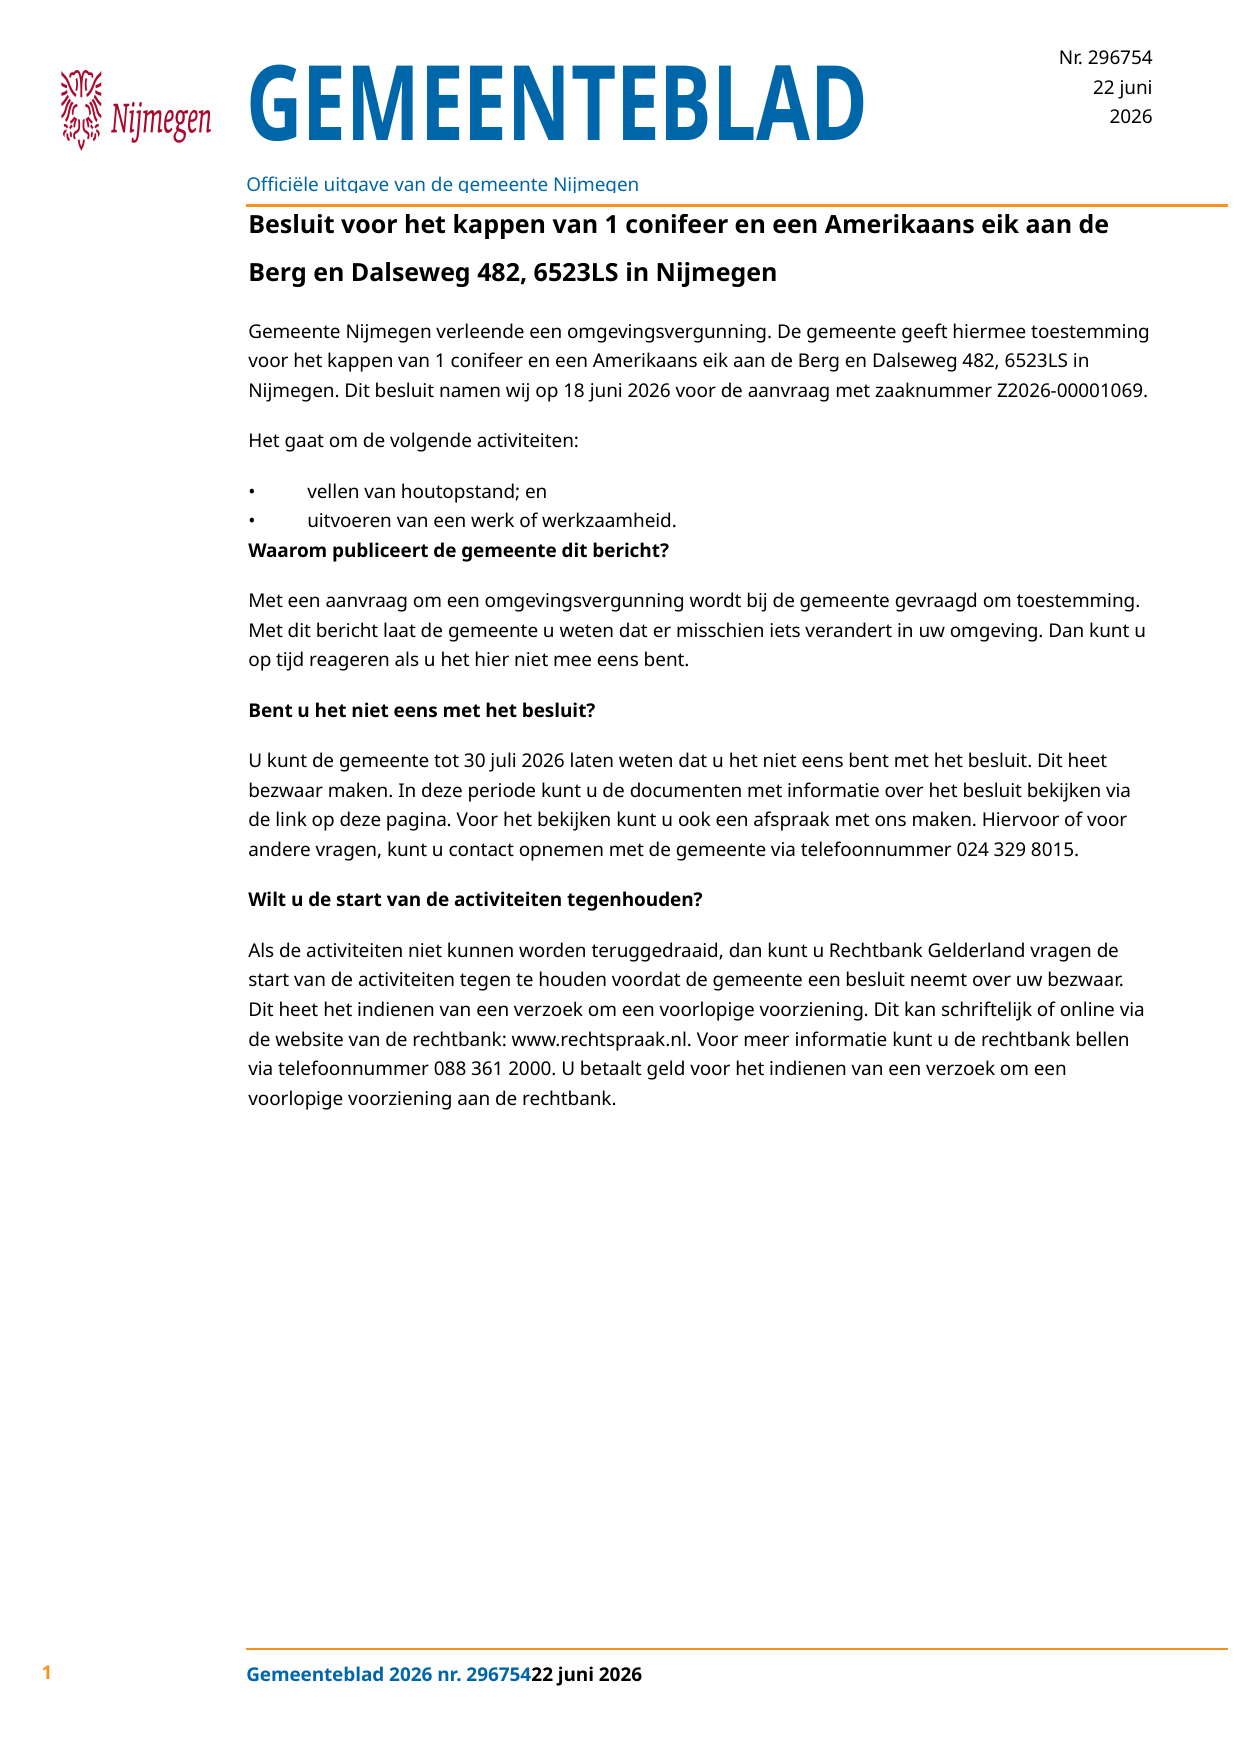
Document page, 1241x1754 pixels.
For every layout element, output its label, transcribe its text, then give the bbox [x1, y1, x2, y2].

text Het gaat om de volgende activiteiten: [248, 427, 1152, 453]
picture [41, 47, 231, 172]
text Gemeente Nijmegen verleende een omgevingsvergunning. De gemeente geeft hiermee toestemming voor het kappen van 1 conifeer en een Amerikaans eik aan de Berg en Dalseweg 482, 6523LS in Nijmegen. Dit besluit namen wij op 18 juni 2026 voor de aanvraag met zaaknummer Z2026-00001069. [248, 318, 1152, 403]
text Waarom publiceert de gemeente dit bericht? [248, 537, 1152, 563]
text Als de activiteiten niet kunnen worden teruggedraaid, dan kunt u Rechtbank Gelderland vragen de start van de activiteiten tegen te houden voordat de gemeente een besluit neemt over uw bezwaar. Dit heet het indienen van een verzoek om een voorlopige voorziening. Dit kan schriftelijk of online via de website van de rechtbank: www.rechtspraak.nl. Voor meer informatie kunt u de rechtbank bellen via telefoonnummer 088 361 2000. U betaalt geld voor het indienen van een verzoek om een voorlopige voorziening aan de rechtbank. [248, 937, 1152, 1111]
text Met een aanvraag om een omgevingsvergunning wordt bij de gemeente gevraagd om toestemming. Met dit bericht laat de gemeente u weten dat er misschien iets verandert in uw omgeving. Dan kunt u op tijd reageren als u het hier niet mee eens bent. [248, 587, 1152, 672]
list vellen van houtopstand; en [248, 478, 1152, 504]
text U kunt de gemeente tot 30 juli 2026 laten weten dat u het niet eens bent met het besluit. Dit heet bezwaar maken. In deze periode kunt u de documenten met informatie over het besluit bekijken via de link op deze pagina. Voor het bekijken kunt u ook een afspraak met ons maken. Hiervoor of voor andere vragen, kunt u contact opnemen met de gemeente via telefoonnummer 024 329 8015. [248, 747, 1152, 862]
list uitvoeren van een werk of werkzaamheid. [248, 507, 1152, 533]
text Wilt u de start van de activiteiten tegenhouden? [248, 887, 1152, 912]
text Besluit voor het kappen van 1 conifeer en een Amerikaans eik aan de Berg en Dalseweg 482, 6523LS in Nijmegen [248, 207, 1152, 288]
text Bent u het niet eens met het besluit? [248, 697, 1152, 723]
